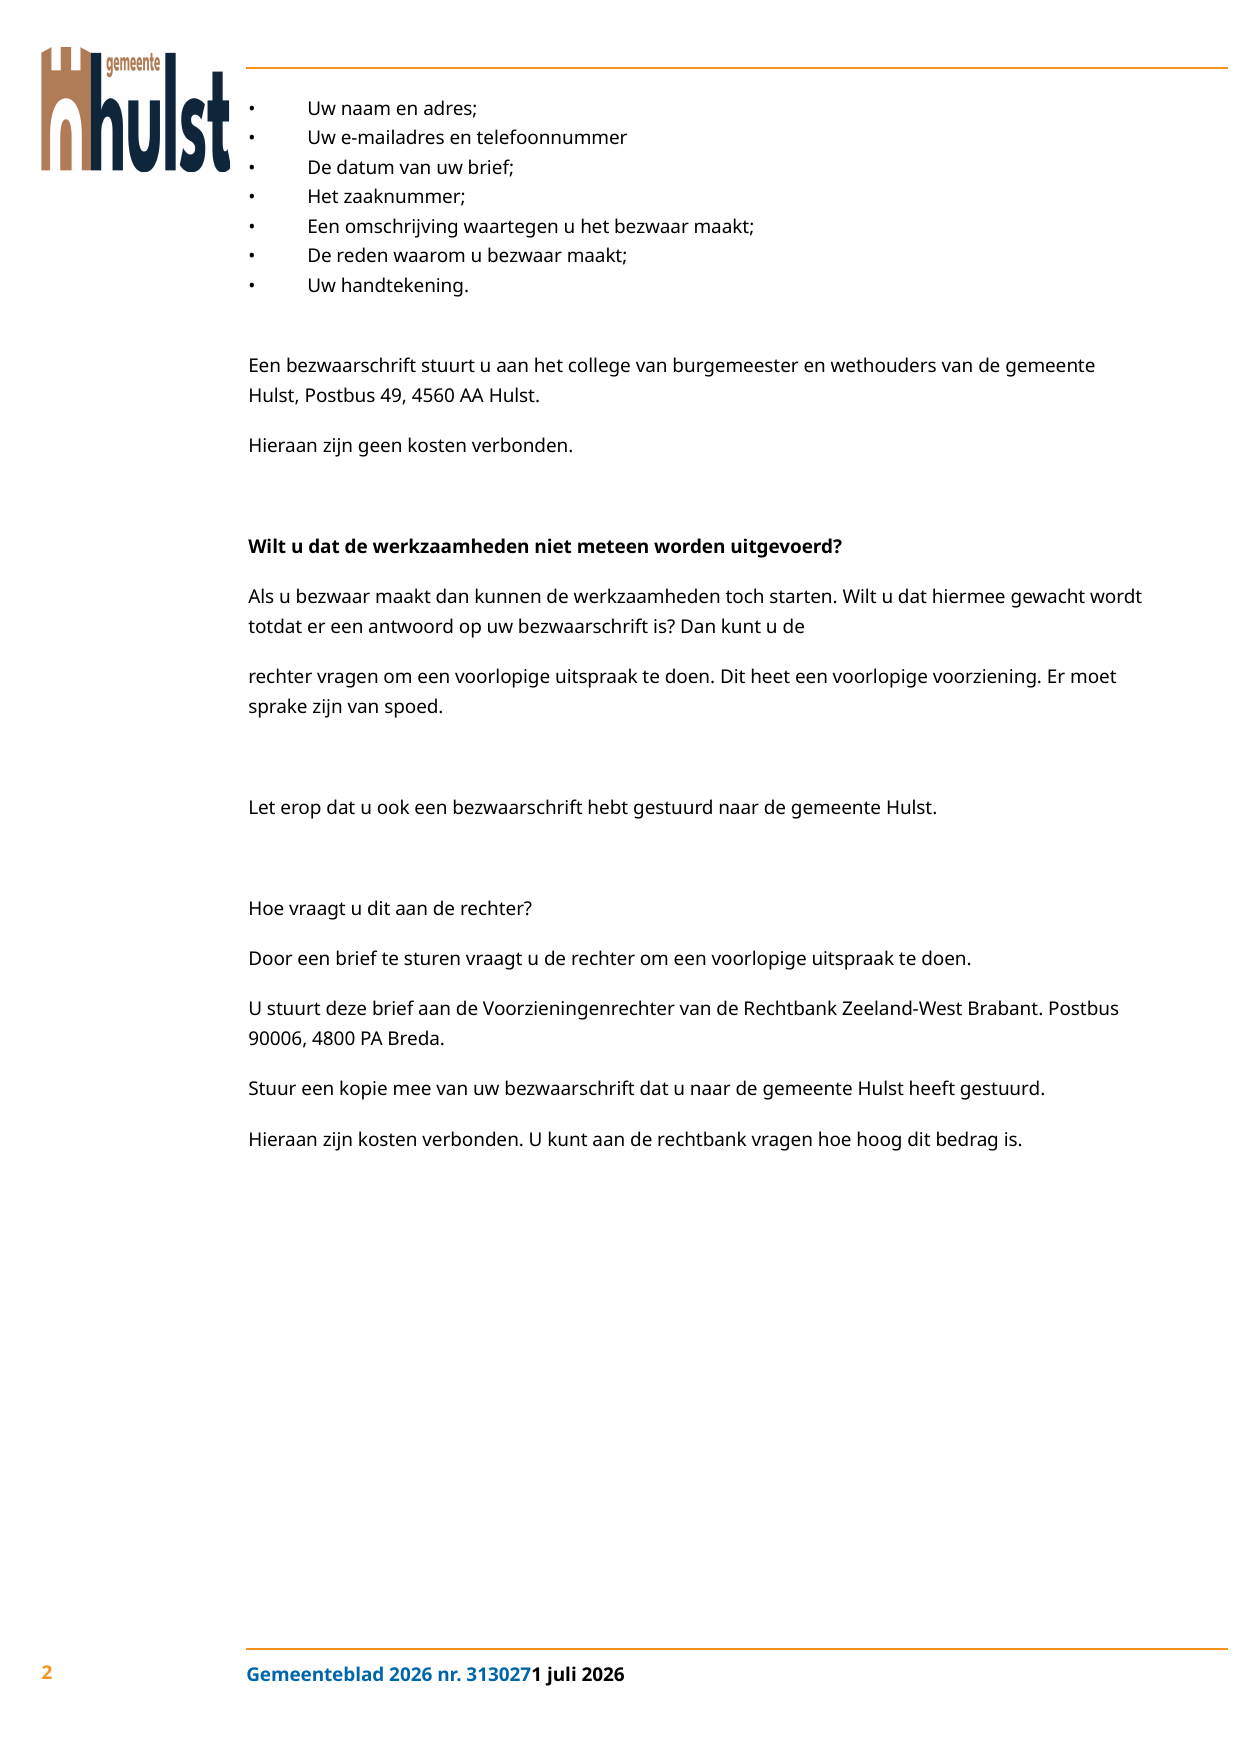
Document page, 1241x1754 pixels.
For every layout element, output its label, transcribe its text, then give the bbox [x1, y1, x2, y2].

text Stuur een kopie mee van uw bezwaarschrift dat u naar de gemeente Hulst heeft gestuurd. [248, 1076, 1152, 1101]
list Uw e-mailadres en telefoonnummer [248, 124, 1152, 150]
list Het zaaknummer; [248, 183, 1152, 209]
list Uw naam en adres; [248, 95, 1152, 121]
text Wilt u dat de werkzaamheden niet meteen worden uitgevoerd? [248, 533, 1152, 559]
text Als u bezwaar maakt dan kunnen de werkzaamheden toch starten. Wilt u dat hiermee gewacht wordt totdat er een antwoord op uw bezwaarschrift is? Dan kunt u de [248, 583, 1152, 639]
list Een omschrijving waartegen u het bezwaar maakt; [248, 213, 1152, 239]
text Door een brief te sturen vraagt u de rechter om een voorlopige uitspraak te doen. [248, 945, 1152, 971]
text Hoe vraagt u dit aan de rechter? [248, 895, 1152, 921]
text Een bezwaarschrift stuurt u aan het college van burgemeester en wethouders van de gemeente Hulst, Postbus 49, 4560 AA Hulst. [248, 352, 1152, 408]
text Hieraan zijn geen kosten verbonden. [248, 432, 1152, 458]
text Let erop dat u ook een bezwaarschrift hebt gestuurd naar de gemeente Hulst. [248, 794, 1152, 820]
list Uw handtekening. [248, 272, 1152, 298]
text Hieraan zijn kosten verbonden. U kunt aan de rechtbank vragen hoe hoog dit bedrag is. [248, 1126, 1152, 1152]
list De datum van uw brief; [248, 154, 1152, 180]
list De reden waarom u bezwaar maakt; [248, 243, 1152, 268]
text U stuurt deze brief aan de Voorzieningenrechter van de Rechtbank Zeeland-West Brabant. Postbus 90006, 4800 PA Breda. [248, 996, 1152, 1051]
text rechter vragen om een voorlopige uitspraak te doen. Dit heet een voorlopige voorziening. Er moet sprake zijn van spoed. [248, 663, 1152, 719]
picture [41, 47, 231, 172]
